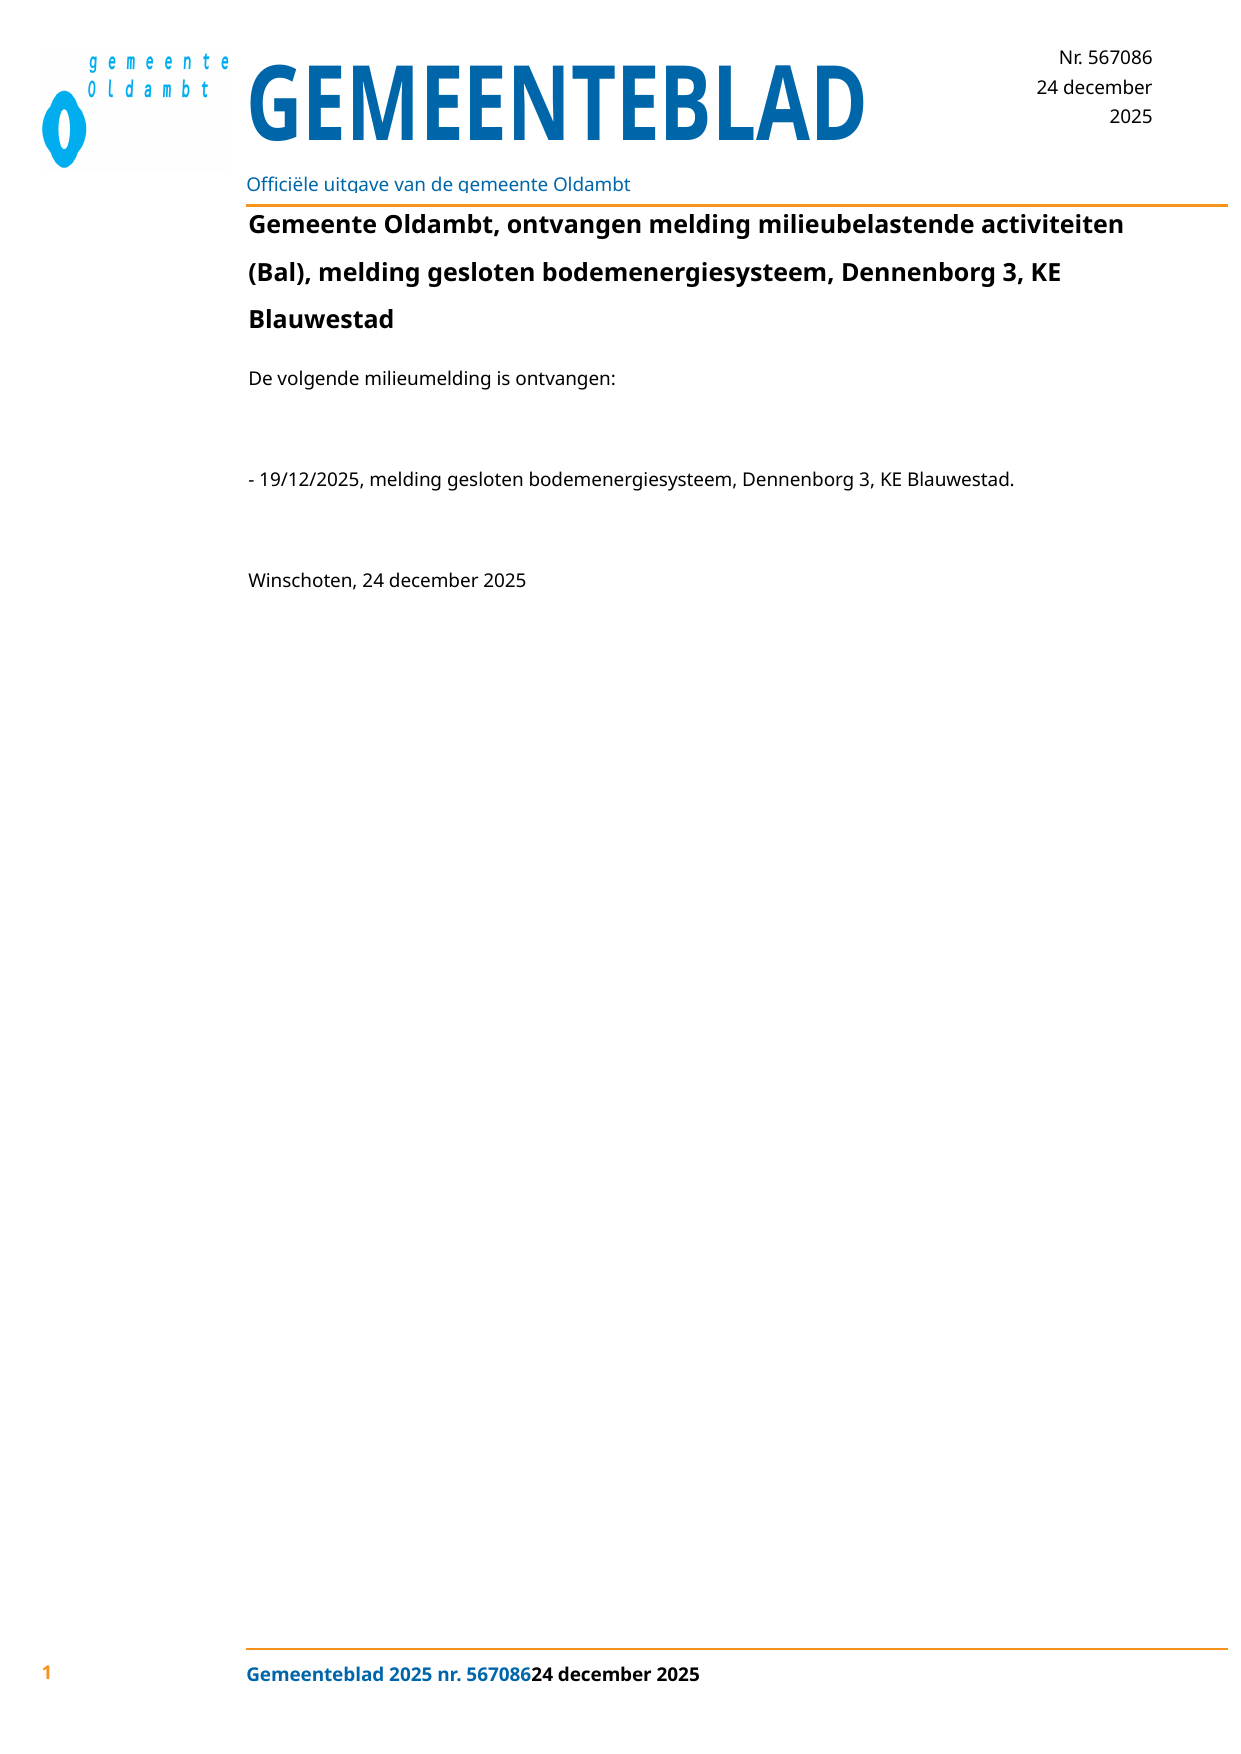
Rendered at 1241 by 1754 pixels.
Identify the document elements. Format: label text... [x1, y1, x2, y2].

text - 19/12/2025, melding gesloten bodemenergiesysteem, Dennenborg 3, KE Blauwestad. [248, 466, 1152, 492]
text De volgende milieumelding is ontvangen: [248, 366, 1152, 391]
text Winschoten, 24 december 2025 [248, 567, 1152, 593]
picture [41, 47, 231, 172]
text Gemeente Oldambt, ontvangen melding milieubelastende activiteiten (Bal), melding gesloten bodemenergiesysteem, Dennenborg 3, KE Blauwestad [248, 207, 1152, 336]
